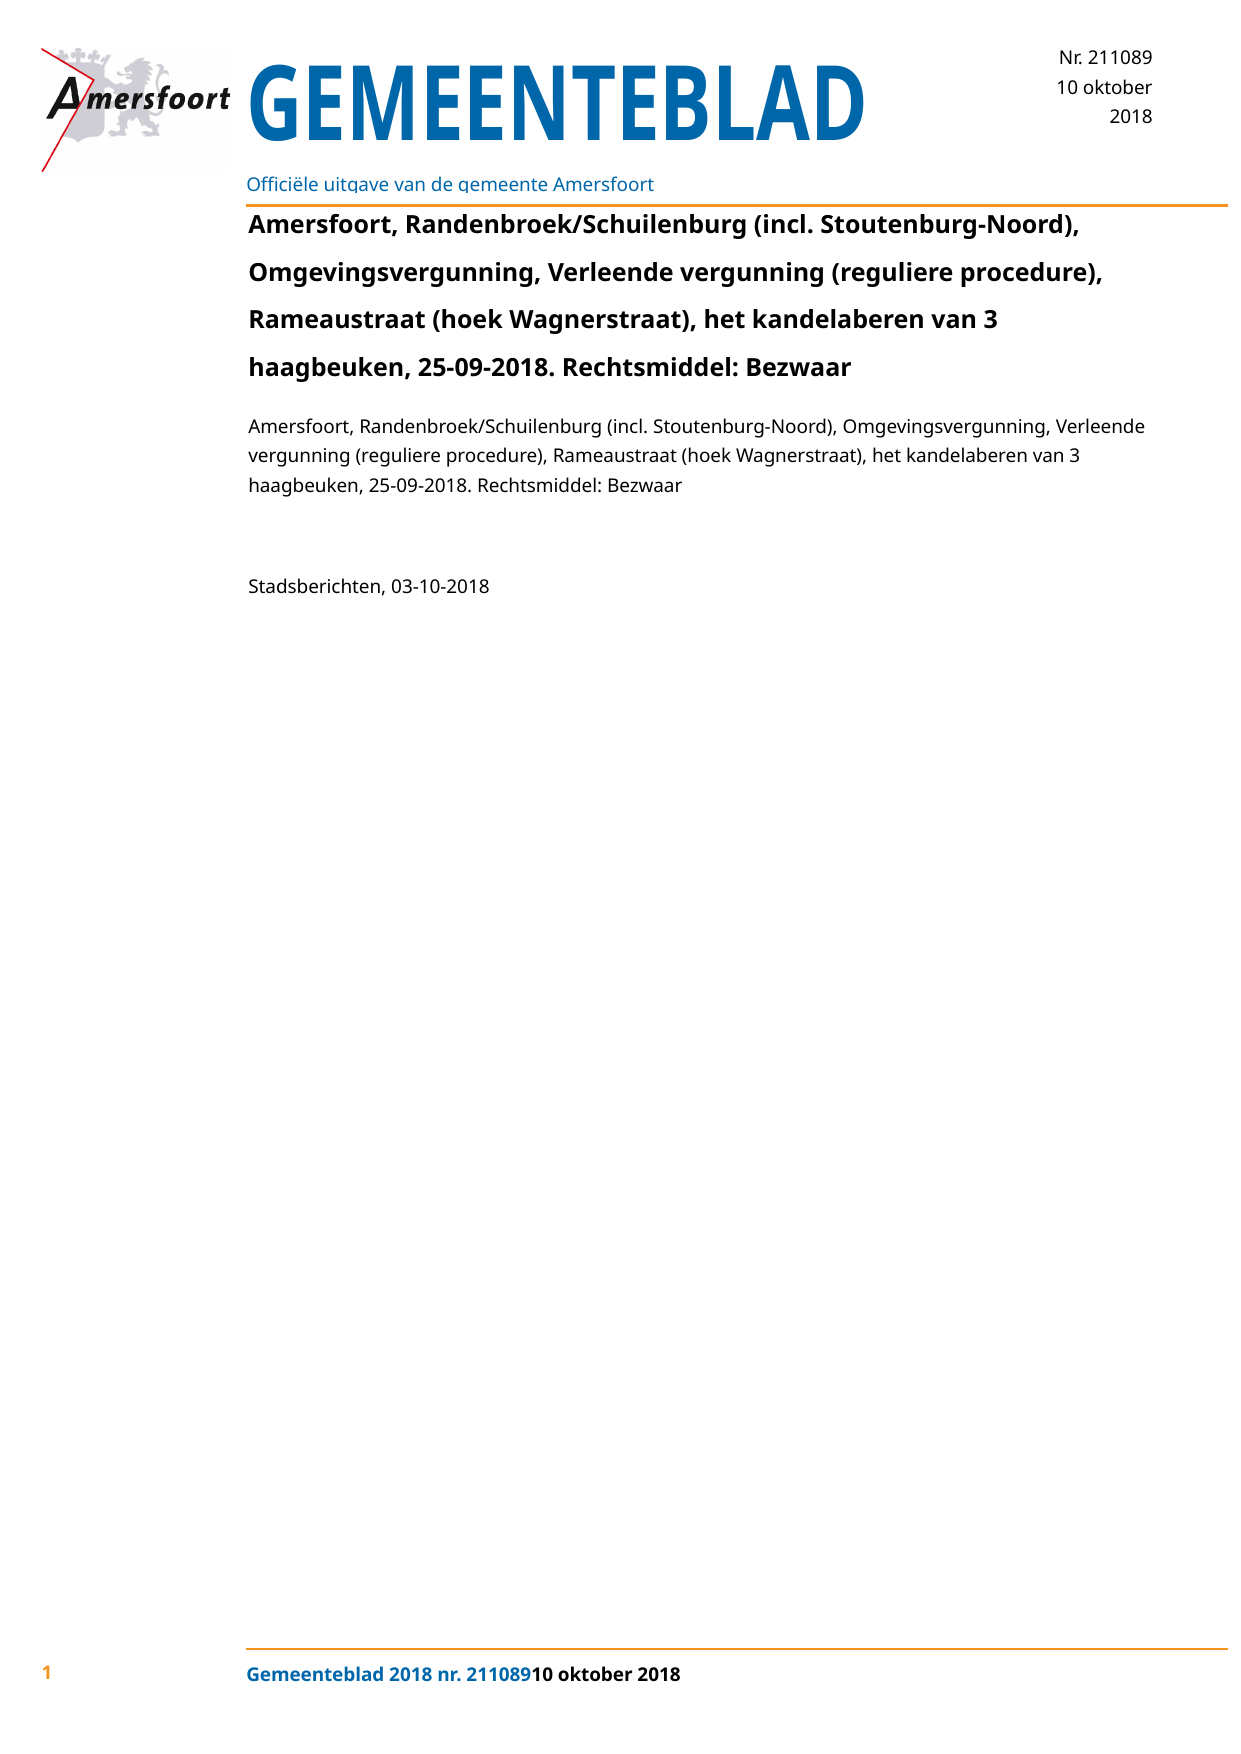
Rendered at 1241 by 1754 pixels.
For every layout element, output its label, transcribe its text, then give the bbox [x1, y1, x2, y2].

picture [41, 47, 231, 172]
text Stadsberichten, 03-10-2018 [248, 573, 1152, 599]
text Amersfoort, Randenbroek/Schuilenburg (incl. Stoutenburg-Noord), Omgevingsvergunning, Verleende vergunning (reguliere procedure), Rameaustraat (hoek Wagnerstraat), het kandelaberen van 3 haagbeuken, 25-09-2018. Rechtsmiddel: Bezwaar [248, 207, 1152, 384]
text Amersfoort, Randenbroek/Schuilenburg (incl. Stoutenburg-Noord), Omgevingsvergunning, Verleende vergunning (reguliere procedure), Rameaustraat (hoek Wagnerstraat), het kandelaberen van 3 haagbeuken, 25-09-2018. Rechtsmiddel: Bezwaar [248, 413, 1152, 498]
